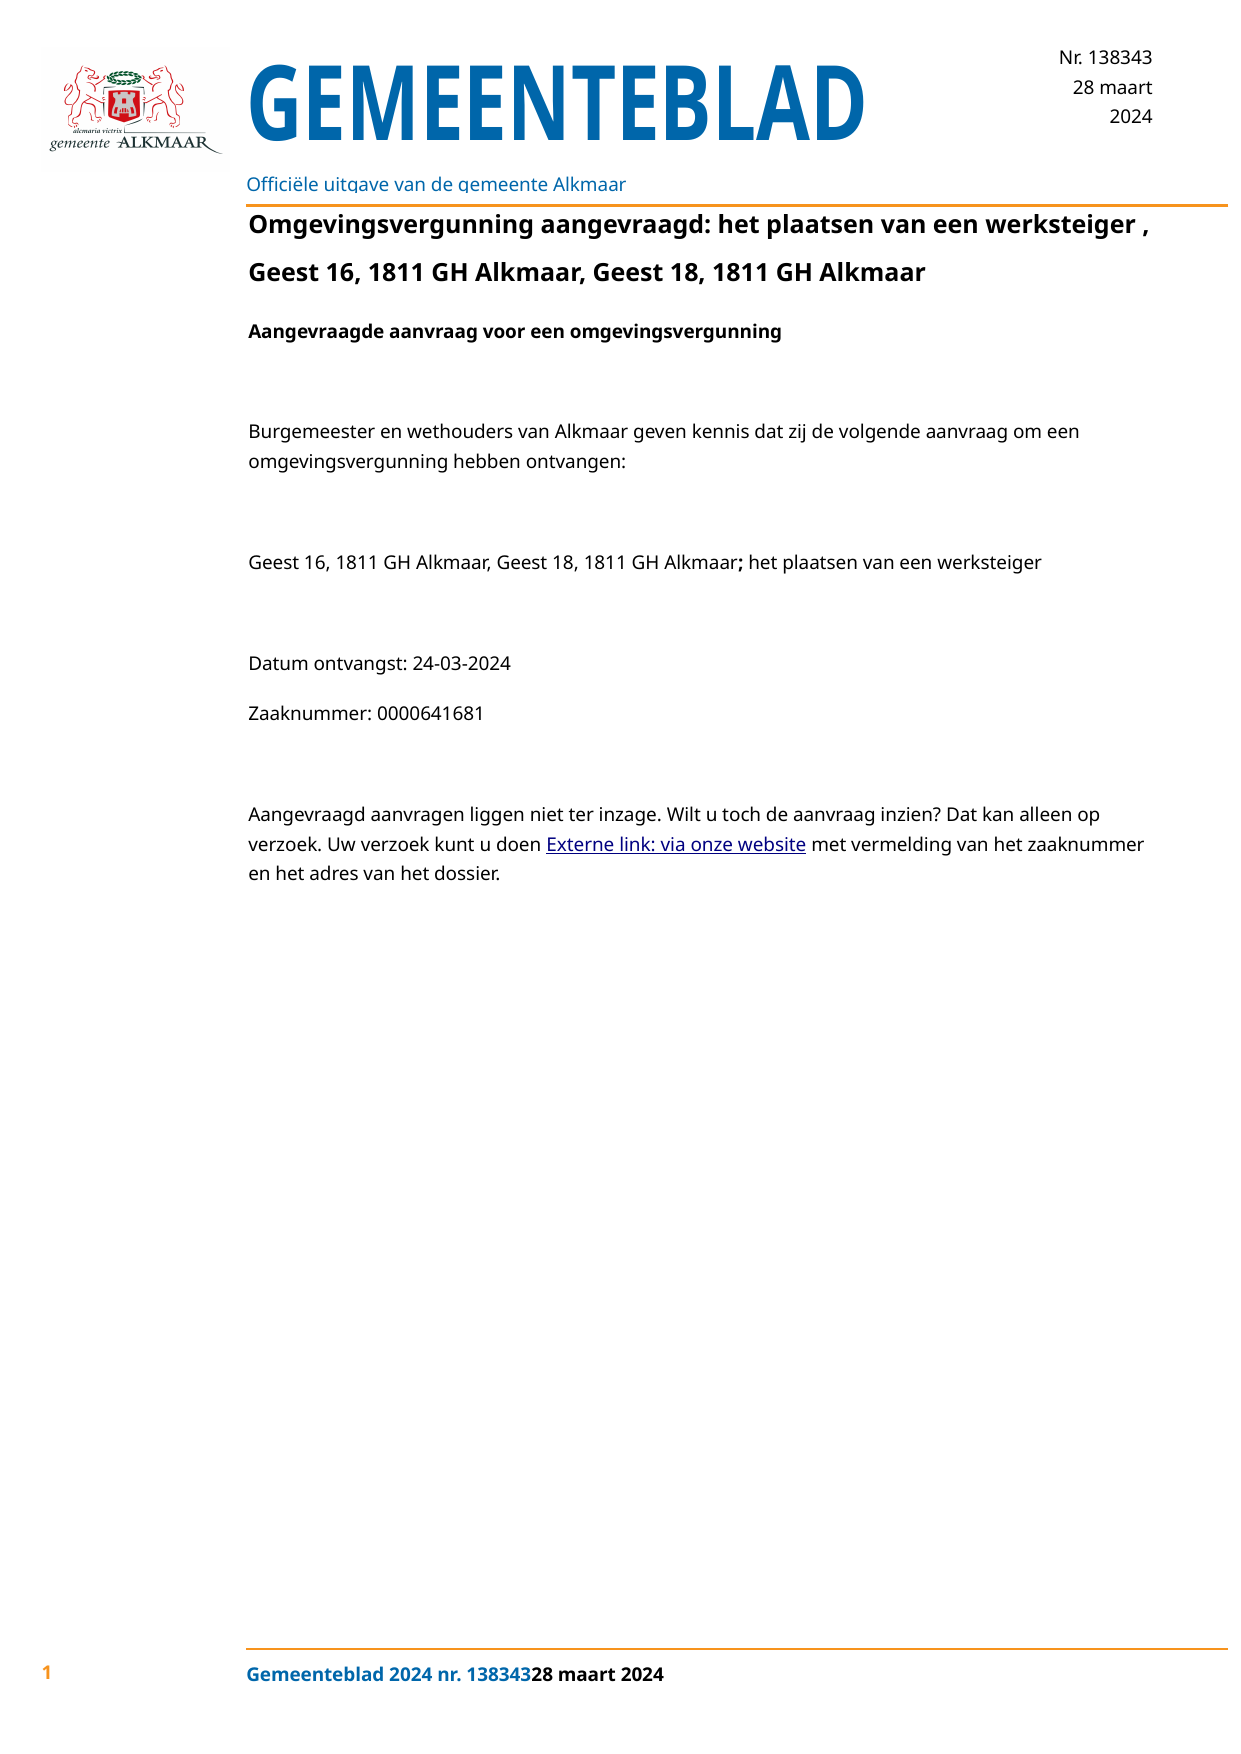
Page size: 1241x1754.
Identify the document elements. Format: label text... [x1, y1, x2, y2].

text Burgemeester en wethouders van Alkmaar geven kennis dat zij de volgende aanvraag om een omgevingsvergunning hebben ontvangen: [248, 419, 1152, 474]
text Omgevingsvergunning aangevraagd: het plaatsen van een werksteiger , Geest 16, 1811 GH Alkmaar, Geest 18, 1811 GH Alkmaar [248, 207, 1152, 288]
text Geest 16, 1811 GH Alkmaar, Geest 18, 1811 GH Alkmaar; het plaatsen van een werksteiger [248, 549, 1152, 575]
text Zaaknummer: 0000641681 [248, 700, 1152, 726]
text Aangevraagde aanvraag voor een omgevingsvergunning [248, 318, 1152, 344]
picture [41, 47, 231, 172]
text Aangevraagd aanvragen liggen niet ter inzage. Wilt u toch de aanvraag inzien? Dat kan alleen op verzoek. Uw verzoek kunt u doen Externe link: via onze website met vermelding van het zaaknummer en het adres van het dossier. [248, 801, 1152, 886]
text Datum ontvangst: 24-03-2024 [248, 650, 1152, 676]
